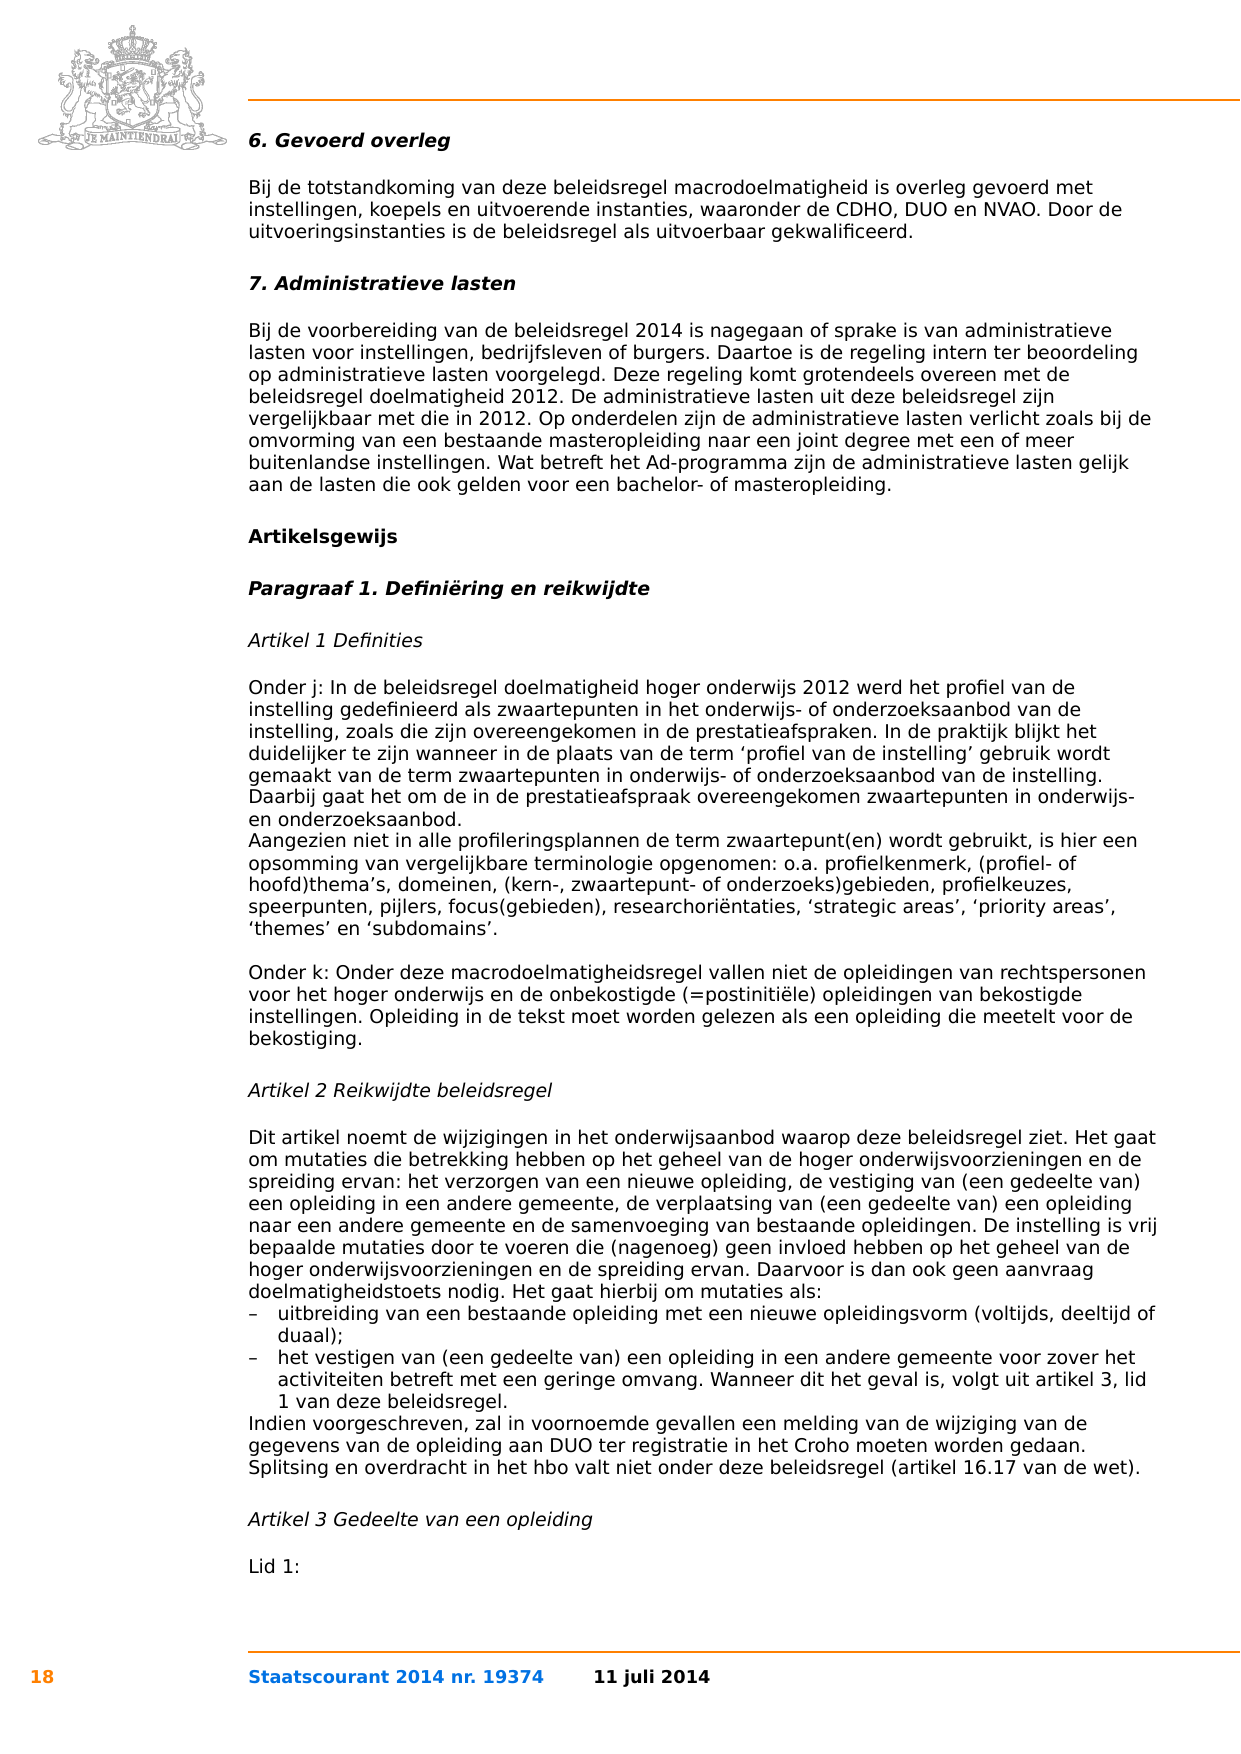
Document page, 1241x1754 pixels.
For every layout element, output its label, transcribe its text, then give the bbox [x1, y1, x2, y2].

text Splitsing en overdracht in het hbo valt niet onder deze beleidsregel (artikel 16.17 van de wet). [248, 1457, 1163, 1479]
subtitle Artikel 2 Reikwijdte beleidsregel [248, 1080, 1163, 1102]
text Indien voorgeschreven, zal in voornoemde gevallen een melding van de wijziging van de gegevens van de opleiding aan DUO ter registratie in het Croho moeten worden gedaan. [248, 1413, 1163, 1457]
text Bij de totstandkoming van deze beleidsregel macrodoelmatigheid is overleg gevoerd met instellingen, koepels en uitvoerende instanties, waaronder de CDHO, DUO en NVAO. Door de uitvoeringsinstanties is de beleidsregel als uitvoerbaar gekwalificeerd. [248, 177, 1163, 243]
text Onder j: In de beleidsregel doelmatigheid hoger onderwijs 2012 werd het profiel van de instelling gedefinieerd als zwaartepunten in het onderwijs- of onderzoeksaanbod van de instelling, zoals die zijn overeengekomen in de prestatieafspraken. In de praktijk blijkt het duidelijker te zijn wanneer in de plaats van de term ‘profiel van de instelling’ gebruik wordt gemaakt van de term zwaartepunten in onderwijs- of onderzoeksaanbod van de instelling. Daarbij gaat het om de in de prestatieafspraak overeengekomen zwaartepunten in onderwijs- en onderzoeksaanbod. [248, 677, 1163, 830]
text Lid 1: [248, 1556, 1163, 1578]
subtitle Paragraaf 1. Definiëring en reikwijdte [248, 578, 1163, 599]
text Onder k: Onder deze macrodoelmatigheidsregel vallen niet de opleidingen van rechtspersonen voor het hoger onderwijs en de onbekostigde (=postinitiële) opleidingen van bekostigde instellingen. Opleiding in de tekst moet worden gelezen als een opleiding die meetelt voor de bekostiging. [248, 962, 1163, 1050]
subtitle Artikel 1 Definities [248, 629, 1163, 652]
subtitle 6. Gevoerd overleg [248, 130, 1163, 152]
subtitle 7. Administratieve lasten [248, 273, 1163, 295]
text – het vestigen van (een gedeelte van) een opleiding in een andere gemeente voor zover het activiteiten betreft met een geringe omvang. Wanneer dit het geval is, volgt uit artikel 3, lid 1 van deze beleidsregel. [248, 1347, 1163, 1413]
text Dit artikel noemt de wijzigingen in het onderwijsaanbod waarop deze beleidsregel ziet. Het gaat om mutaties die betrekking hebben op het geheel van de hoger onderwijsvoorzieningen en de spreiding ervan: het verzorgen van een nieuwe opleiding, de vestiging van (een gedeelte van) een opleiding in een andere gemeente, de verplaatsing van (een gedeelte van) een opleiding naar een andere gemeente en de samenvoeging van bestaande opleidingen. De instelling is vrij bepaalde mutaties door te voeren die (nagenoeg) geen invloed hebben op het geheel van de hoger onderwijsvoorzieningen en de spreiding ervan. Daarvoor is dan ook geen aanvraag doelmatigheidstoets nodig. Het gaat hierbij om mutaties als: [248, 1127, 1163, 1303]
subtitle Artikelsgewijs [248, 526, 1163, 548]
text Bij de voorbereiding van de beleidsregel 2014 is nagegaan of sprake is van administratieve lasten voor instellingen, bedrijfsleven of burgers. Daartoe is de regeling intern ter beoordeling op administratieve lasten voorgelegd. Deze regeling komt grotendeels overeen met de beleidsregel doelmatigheid 2012. De administratieve lasten uit deze beleidsregel zijn vergelijkbaar met die in 2012. Op onderdelen zijn de administratieve lasten verlicht zoals bij de omvorming van een bestaande masteropleiding naar een joint degree met een of meer buitenlandse instellingen. Wat betreft het Ad-programma zijn de administratieve lasten gelijk aan de lasten die ook gelden voor een bachelor- of masteropleiding. [248, 320, 1163, 496]
text – uitbreiding van een bestaande opleiding met een nieuwe opleidingsvorm (voltijds, deeltijd of duaal); [248, 1303, 1163, 1347]
subtitle Artikel 3 Gedeelte van een opleiding [248, 1509, 1163, 1531]
picture [38, 25, 227, 150]
text Aangezien niet in alle profileringsplannen de term zwaartepunt(en) wordt gebruikt, is hier een opsomming van vergelijkbare terminologie opgenomen: o.a. profielkenmerk, (profiel- of hoofd)thema’s, domeinen, (kern-, zwaartepunt- of onderzoeks)gebieden, profielkeuzes, speerpunten, pijlers, focus(gebieden), researchoriëntaties, ‘strategic areas’, ‘priority areas’, ‘themes’ en ‘subdomains’. [248, 830, 1163, 940]
